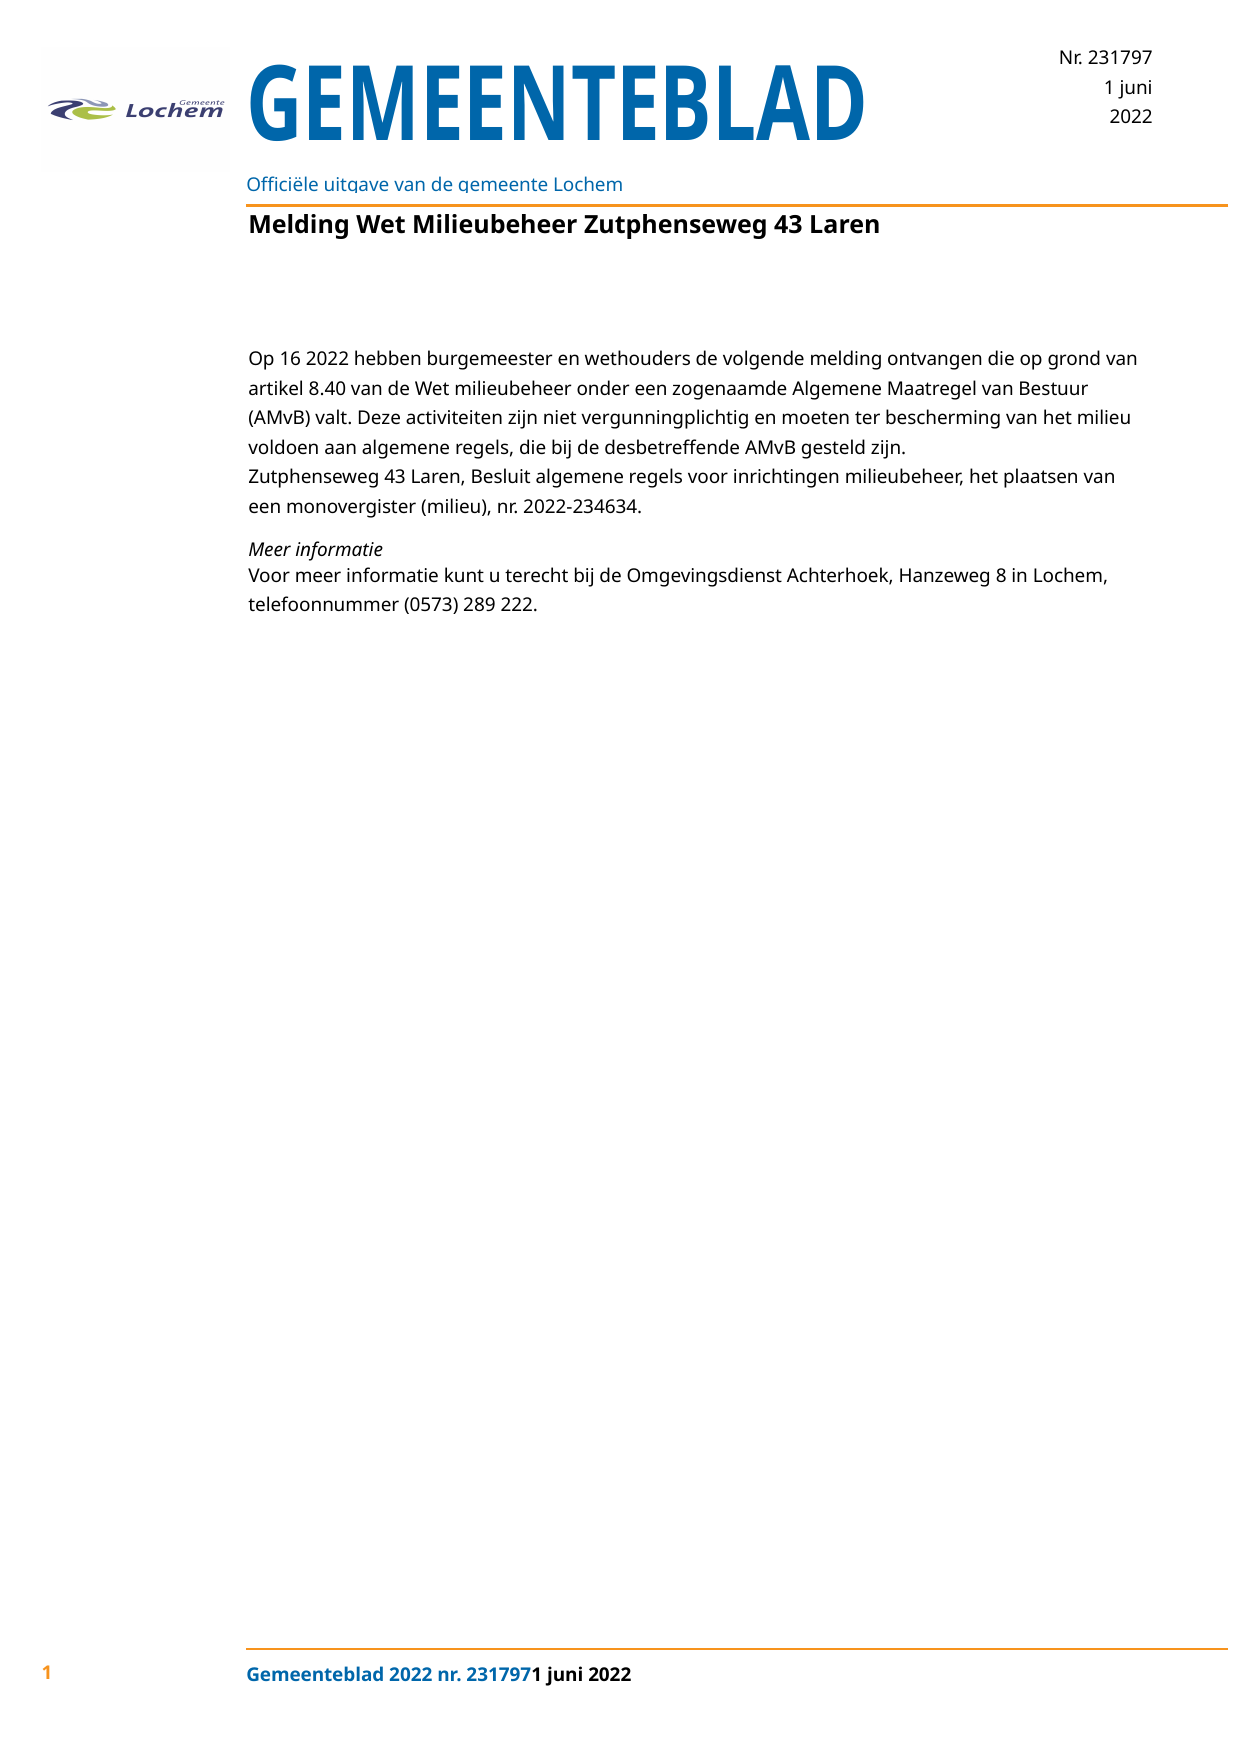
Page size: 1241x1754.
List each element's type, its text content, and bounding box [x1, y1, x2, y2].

text Meer informatie [248, 536, 1152, 562]
picture [41, 47, 231, 172]
text Melding Wet Milieubeheer Zutphenseweg 43 Laren [248, 207, 1152, 241]
text Zutphenseweg 43 Laren, Besluit algemene regels voor inrichtingen milieubeheer, het plaatsen van een monovergister (milieu), nr. 2022-234634. [248, 464, 1152, 519]
text Voor meer informatie kunt u terecht bij de Omgevingsdienst Achterhoek, Hanzeweg 8 in Lochem, telefoonnummer (0573) 289 222. [248, 562, 1152, 617]
text Op 16 2022 hebben burgemeester en wethouders de volgende melding ontvangen die op grond van artikel 8.40 van de Wet milieubeheer onder een zogenaamde Algemene Maatregel van Bestuur (AMvB) valt. Deze activiteiten zijn niet vergunningplichtig en moeten ter bescherming van het milieu voldoen aan algemene regels, die bij de desbetreffende AMvB gesteld zijn. [248, 345, 1152, 460]
